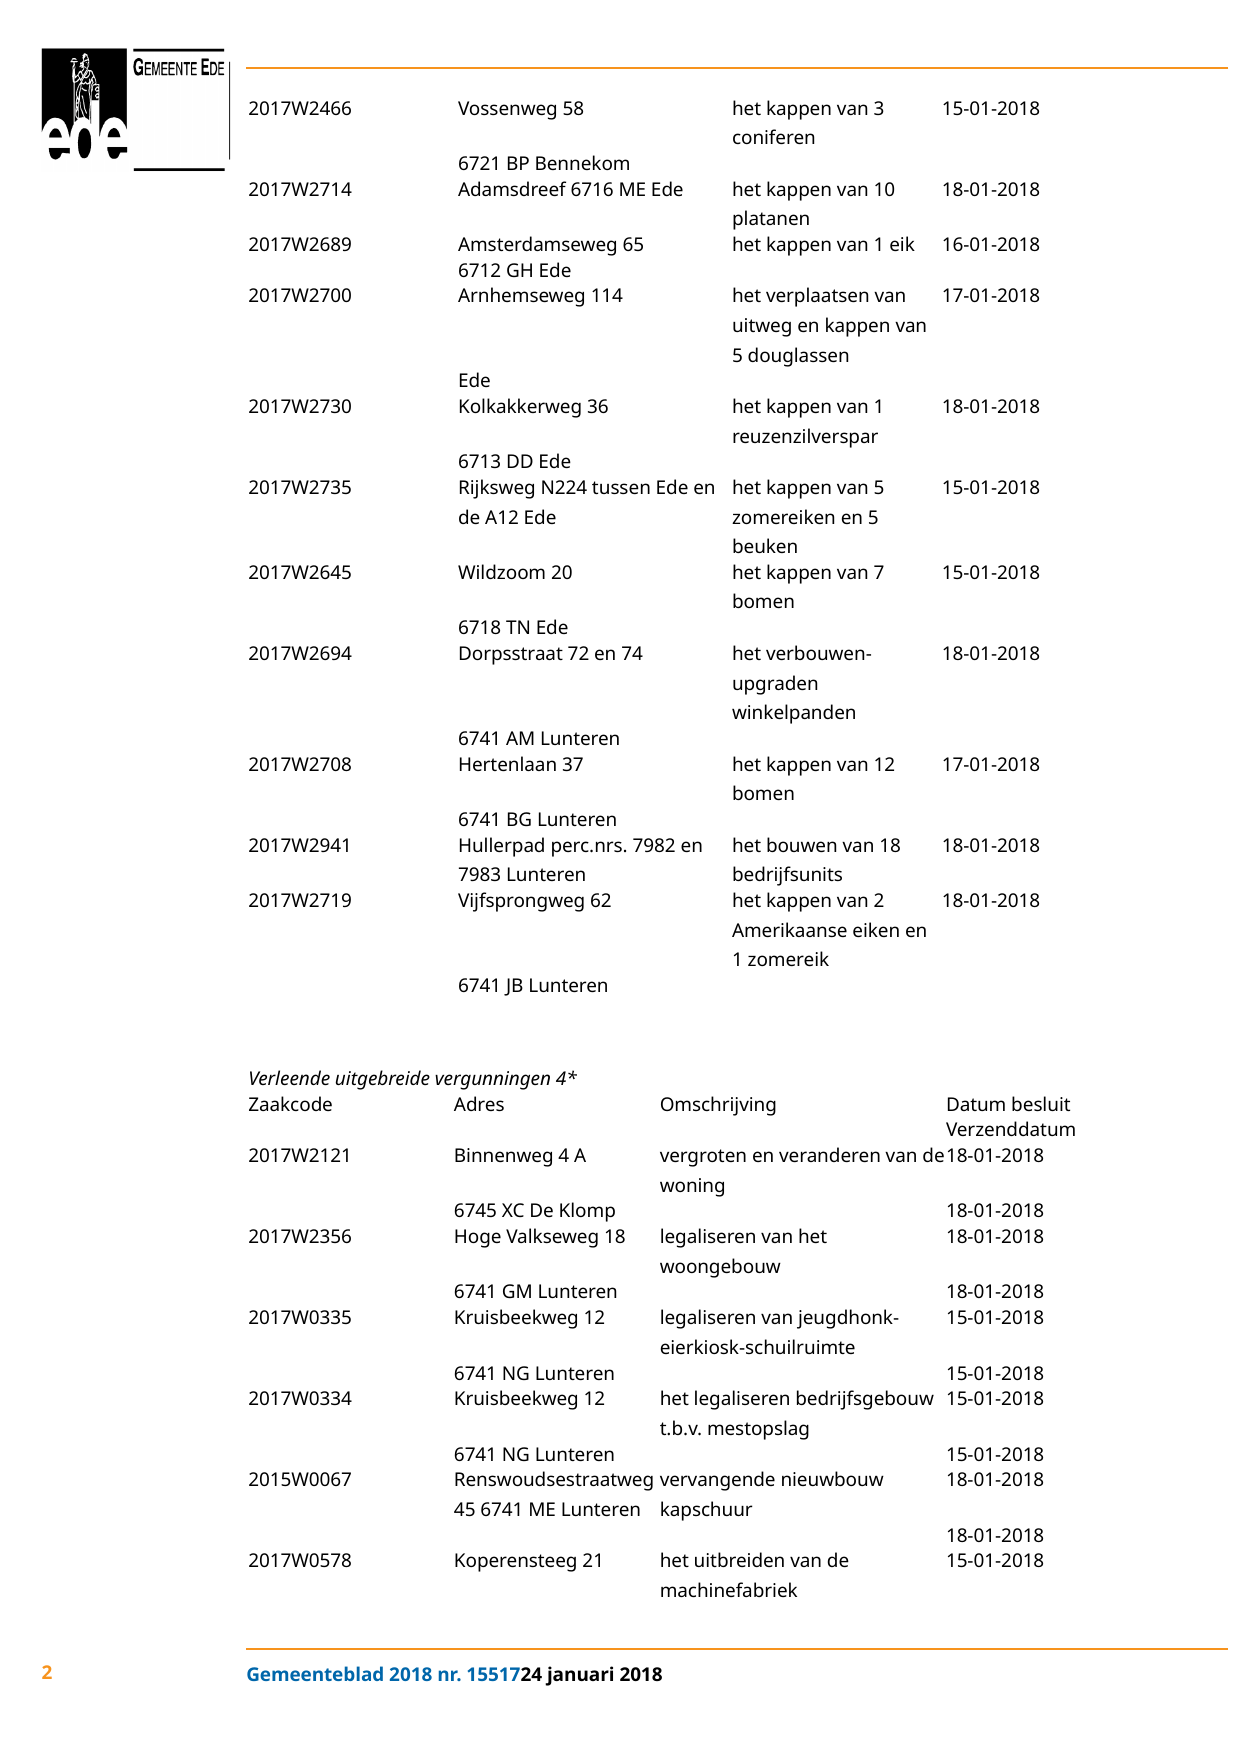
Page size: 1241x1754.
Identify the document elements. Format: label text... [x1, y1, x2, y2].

table_cell Amsterdamseweg 65 [458, 231, 732, 257]
table_cell vervangende nieuwbouw kapschuur [660, 1466, 946, 1522]
table_cell [732, 449, 942, 474]
table_cell vergroten en veranderen van de woning [660, 1142, 946, 1198]
table_cell [248, 615, 458, 640]
table_cell 15-01-2018 [946, 1360, 1152, 1385]
table_cell Kruisbeekweg 12 [454, 1304, 659, 1360]
table_cell Verzenddatum [946, 1117, 1152, 1142]
table_cell legaliseren van het woongebouw [660, 1223, 946, 1279]
table_cell 15-01-2018 [946, 1304, 1152, 1360]
table_cell 2017W0578 [248, 1548, 454, 1603]
table_cell 2017W2689 [248, 231, 458, 257]
table_cell 2017W2121 [248, 1142, 454, 1198]
table_cell 2015W0067 [248, 1466, 454, 1522]
table_cell 18-01-2018 [942, 393, 1152, 448]
table_cell het legaliseren bedrijfsgebouw t.b.v. mestopslag [660, 1385, 946, 1441]
table_cell 2017W2694 [248, 640, 458, 725]
table_cell 18-01-2018 [942, 640, 1152, 725]
table_cell 18-01-2018 [946, 1198, 1152, 1223]
table_cell 18-01-2018 [946, 1522, 1152, 1547]
table_cell Vossenweg 58 [458, 95, 732, 150]
table_cell 18-01-2018 [942, 832, 1152, 887]
table_cell legaliseren van jeugdhonk-eierkiosk-schuilruimte [660, 1304, 946, 1360]
table_cell het kappen van 1 reuzenzilverspar [732, 393, 942, 448]
table_cell [942, 806, 1152, 832]
table_cell [248, 806, 458, 832]
table_cell 6721 BP Bennekom [458, 150, 732, 176]
table_cell Hoge Valkseweg 18 [454, 1223, 659, 1279]
table_cell het kappen van 2 Amerikaanse eiken en 1 zomereik [732, 887, 942, 972]
table_cell 6745 XC De Klomp [454, 1198, 659, 1223]
table_cell 15-01-2018 [942, 474, 1152, 559]
table_cell [454, 1522, 659, 1547]
table_cell het verbouwen-upgraden winkelpanden [732, 640, 942, 725]
table_cell 2017W2708 [248, 751, 458, 806]
table_cell het uitbreiden van de machinefabriek [660, 1548, 946, 1603]
table_cell [660, 1360, 946, 1385]
text Verleende uitgebreide vergunningen 4* [248, 1065, 1152, 1091]
picture [41, 47, 231, 172]
table_cell Arnhemseweg 114 [458, 283, 732, 367]
table_cell 16-01-2018 [942, 231, 1152, 257]
table_cell 2017W2356 [248, 1223, 454, 1279]
table_cell Dorpsstraat 72 en 74 [458, 640, 732, 725]
table_cell 18-01-2018 [946, 1466, 1152, 1522]
table_cell 2017W0334 [248, 1385, 454, 1441]
table_cell 6712 GH Ede [458, 257, 732, 283]
table_cell het kappen van 10 platanen [732, 176, 942, 231]
table_header Datum besluit [946, 1091, 1152, 1117]
table_cell Kruisbeekweg 12 [454, 1385, 659, 1441]
table_cell [942, 449, 1152, 474]
table_cell 15-01-2018 [942, 559, 1152, 614]
table_cell 18-01-2018 [946, 1142, 1152, 1198]
table_cell het kappen van 7 bomen [732, 559, 942, 614]
table_cell Hertenlaan 37 [458, 751, 732, 806]
table_header Omschrijving [660, 1091, 946, 1117]
table_cell 6718 TN Ede [458, 615, 732, 640]
table_cell Adamsdreef 6716 ME Ede [458, 176, 732, 231]
table_cell 17-01-2018 [942, 751, 1152, 806]
table_cell [732, 806, 942, 832]
table_cell Wildzoom 20 [458, 559, 732, 614]
table_cell het kappen van 3 coniferen [732, 95, 942, 150]
table_cell [248, 449, 458, 474]
table_cell 15-01-2018 [946, 1385, 1152, 1441]
table_cell het bouwen van 18 bedrijfsunits [732, 832, 942, 887]
table_cell [942, 615, 1152, 640]
table_cell 15-01-2018 [946, 1548, 1152, 1603]
table_cell [248, 150, 458, 176]
table_cell [660, 1522, 946, 1547]
table_cell [248, 1441, 454, 1466]
table_cell [732, 257, 942, 283]
table_cell [732, 368, 942, 393]
table_cell [454, 1117, 659, 1142]
table_cell 2017W2700 [248, 283, 458, 367]
table_cell [248, 368, 458, 393]
table_cell het verplaatsen van uitweg en kappen van 5 douglassen [732, 283, 942, 367]
table_cell Kolkakkerweg 36 [458, 393, 732, 448]
table_cell [732, 725, 942, 751]
table_cell Hullerpad perc.nrs. 7982 en 7983 Lunteren [458, 832, 732, 887]
table_cell [248, 1360, 454, 1385]
table_header Adres [454, 1091, 659, 1117]
table_cell [248, 1198, 454, 1223]
table_cell 6741 NG Lunteren [454, 1441, 659, 1466]
table_cell Binnenweg 4 A [454, 1142, 659, 1198]
table_cell 6741 JB Lunteren [458, 972, 732, 998]
table_cell Rijksweg N224 tussen Ede en de A12 Ede [458, 474, 732, 559]
table_cell [942, 150, 1152, 176]
table_cell 17-01-2018 [942, 283, 1152, 367]
table_header Zaakcode [248, 1091, 454, 1117]
table_cell [942, 972, 1152, 998]
table_cell [942, 368, 1152, 393]
table_cell 15-01-2018 [942, 95, 1152, 150]
table_cell [248, 1279, 454, 1304]
table_cell Koperensteeg 21 [454, 1548, 659, 1603]
table_cell [248, 257, 458, 283]
table_cell [732, 972, 942, 998]
table_cell [248, 725, 458, 751]
table_cell [248, 972, 458, 998]
table_cell [660, 1117, 946, 1142]
table_cell [660, 1198, 946, 1223]
table_cell 2017W2714 [248, 176, 458, 231]
table_cell 6741 AM Lunteren [458, 725, 732, 751]
table_cell 18-01-2018 [942, 176, 1152, 231]
table_cell 2017W2719 [248, 887, 458, 972]
table_cell 6741 BG Lunteren [458, 806, 732, 832]
table_cell [660, 1441, 946, 1466]
table_cell 2017W2466 [248, 95, 458, 150]
table_cell [942, 725, 1152, 751]
table_cell het kappen van 1 eik [732, 231, 942, 257]
table_cell 6741 NG Lunteren [454, 1360, 659, 1385]
table_cell [248, 1522, 454, 1547]
table_cell 2017W2941 [248, 832, 458, 887]
table_cell 18-01-2018 [946, 1223, 1152, 1279]
table_cell [942, 257, 1152, 283]
table_cell 2017W0335 [248, 1304, 454, 1360]
table_cell 6741 GM Lunteren [454, 1279, 659, 1304]
table_cell [660, 1279, 946, 1304]
table_cell 6713 DD Ede [458, 449, 732, 474]
table_cell 2017W2645 [248, 559, 458, 614]
table_cell [732, 615, 942, 640]
table_cell 2017W2730 [248, 393, 458, 448]
table_cell 18-01-2018 [946, 1279, 1152, 1304]
table_cell Vijfsprongweg 62 [458, 887, 732, 972]
table_cell het kappen van 12 bomen [732, 751, 942, 806]
table_cell het kappen van 5 zomereiken en 5 beuken [732, 474, 942, 559]
table_cell 15-01-2018 [946, 1441, 1152, 1466]
table_cell Renswoudsestraatweg 45 6741 ME Lunteren [454, 1466, 659, 1522]
table_cell [248, 1117, 454, 1142]
table_cell 18-01-2018 [942, 887, 1152, 972]
table_cell Ede [458, 368, 732, 393]
table_cell [732, 150, 942, 176]
table_cell 2017W2735 [248, 474, 458, 559]
